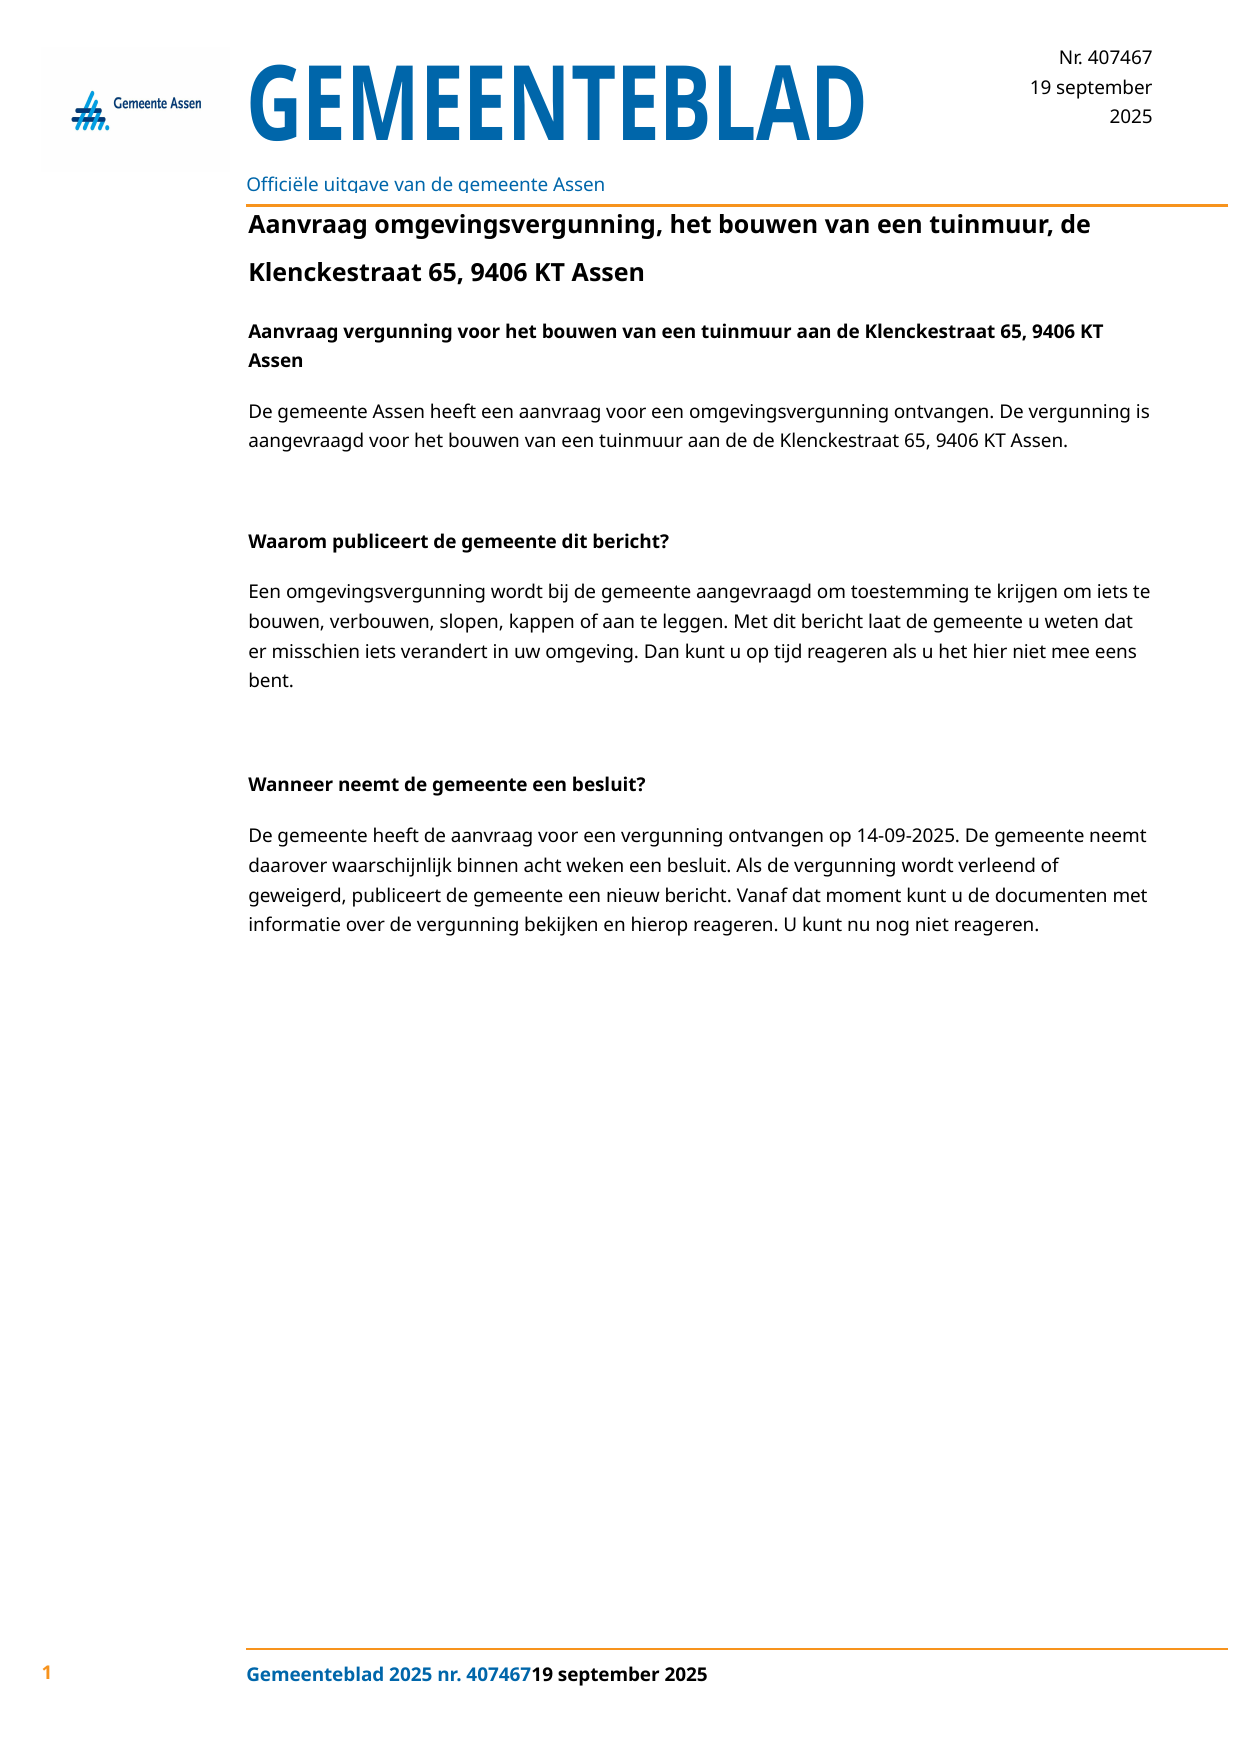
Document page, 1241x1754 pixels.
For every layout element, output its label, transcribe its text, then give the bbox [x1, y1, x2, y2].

text Aanvraag omgevingsvergunning, het bouwen van een tuinmuur, de Klenckestraat 65, 9406 KT Assen [248, 207, 1152, 288]
picture [41, 47, 231, 172]
text ﻿Wanneer neemt de gemeente een besluit? [248, 768, 1152, 797]
text Waarom publiceert de gemeente dit bericht? [248, 528, 1152, 554]
text Een omgevingsvergunning wordt bij de gemeente aangevraagd om toestemming te krijgen om iets te bouwen, verbouwen, slopen, kappen of aan te leggen. Met dit bericht laat de gemeente u weten dat er misschien iets verandert in uw omgeving. Dan kunt u op tijd reageren als u het hier niet mee eens bent. [248, 579, 1152, 693]
text De gemeente Assen heeft een aanvraag voor een omgevingsvergunning ontvangen. De vergunning is aangevraagd voor het bouwen van een tuinmuur aan de de Klenckestraat 65, 9406 KT Assen. [248, 398, 1152, 453]
text De gemeente heeft de aanvraag voor een vergunning ontvangen op 14-09-2025. De gemeente neemt daarover waarschijnlijk binnen acht weken een besluit. Als de vergunning wordt verleend of geweigerd, publiceert de gemeente een nieuw bericht. Vanaf dat moment kunt u de documenten met informatie over de vergunning bekijken en hierop reageren. U kunt nu nog niet reageren. [248, 823, 1152, 937]
text Aanvraag vergunning voor het bouwen van een tuinmuur aan de Klenckestraat 65, 9406 KT Assen [248, 318, 1152, 373]
